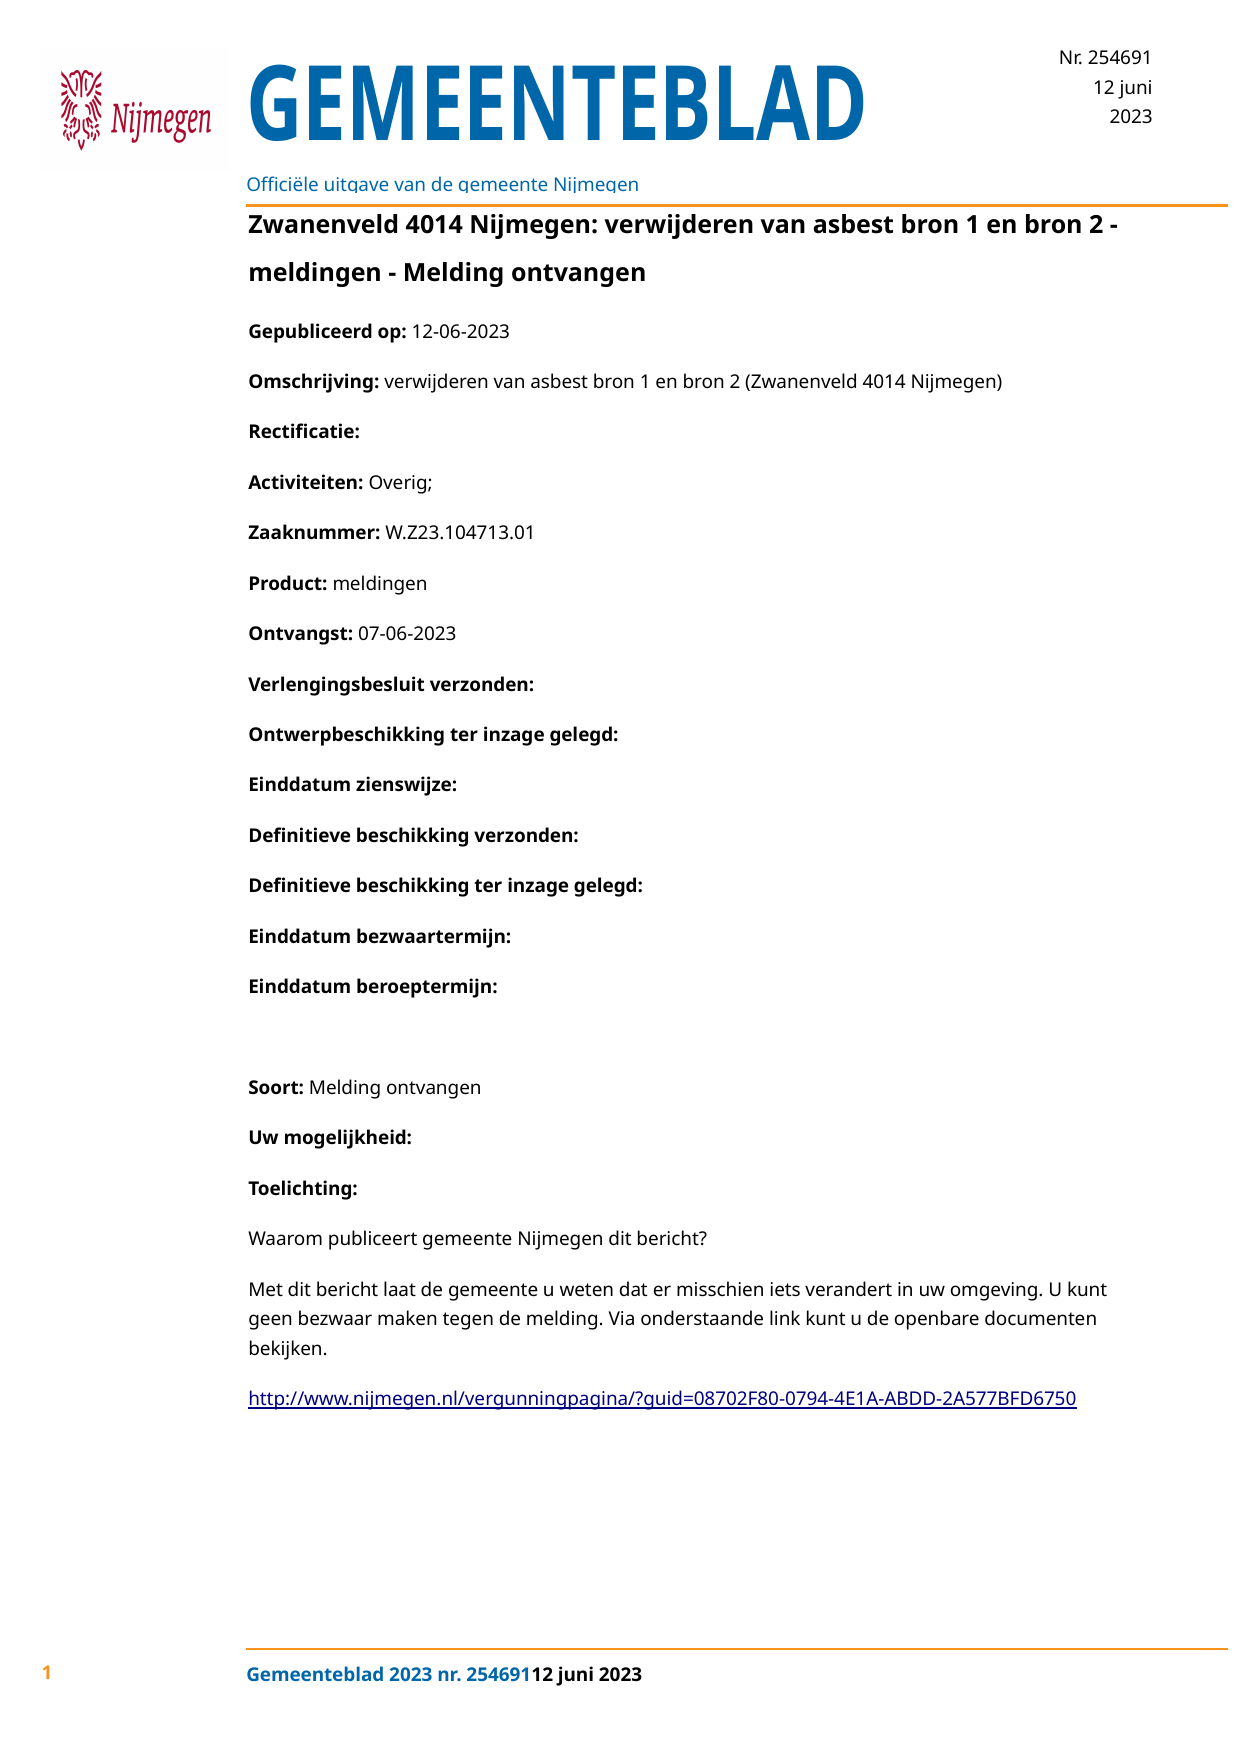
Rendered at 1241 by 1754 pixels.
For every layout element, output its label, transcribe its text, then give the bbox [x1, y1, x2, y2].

text Einddatum bezwaartermijn: [248, 923, 1152, 949]
text Definitieve beschikking ter inzage gelegd: [248, 872, 1152, 898]
text Rectificatie: [248, 419, 1152, 444]
text Einddatum zienswijze: [248, 772, 1152, 797]
text Activiteiten: Overig; [248, 469, 1152, 495]
text Einddatum beroeptermijn: [248, 973, 1152, 999]
text Waarom publiceert gemeente Nijmegen dit bericht? [248, 1225, 1152, 1251]
text Gepubliceerd op: 12-06-2023 [248, 318, 1152, 344]
text Uw mogelijkheid: [248, 1124, 1152, 1150]
picture [41, 47, 231, 172]
text Ontwerpbeschikking ter inzage gelegd: [248, 721, 1152, 747]
text Omschrijving: verwijderen van asbest bron 1 en bron 2 (Zwanenveld 4014 Nijmegen) [248, 368, 1152, 394]
text Zaaknummer: W.Z23.104713.01 [248, 519, 1152, 545]
text Ontvangst: 07-06-2023 [248, 620, 1152, 646]
text Soort: Melding ontvangen [248, 1074, 1152, 1100]
text Zwanenveld 4014 Nijmegen: verwijderen van asbest bron 1 en bron 2 - meldingen - Melding ontvangen [248, 207, 1152, 288]
text Verlengingsbesluit verzonden: [248, 671, 1152, 697]
text Product: meldingen [248, 570, 1152, 596]
text Definitieve beschikking verzonden: [248, 822, 1152, 848]
text Toelichting: [248, 1175, 1152, 1201]
text Met dit bericht laat de gemeente u weten dat er misschien iets verandert in uw omgeving. U kunt geen bezwaar maken tegen de melding. Via onderstaande link kunt u de openbare documenten bekijken. [248, 1276, 1152, 1361]
text http://www.nijmegen.nl/vergunningpagina/?guid=08702F80-0794-4E1A-ABDD-2A577BFD6750 [248, 1385, 1152, 1411]
